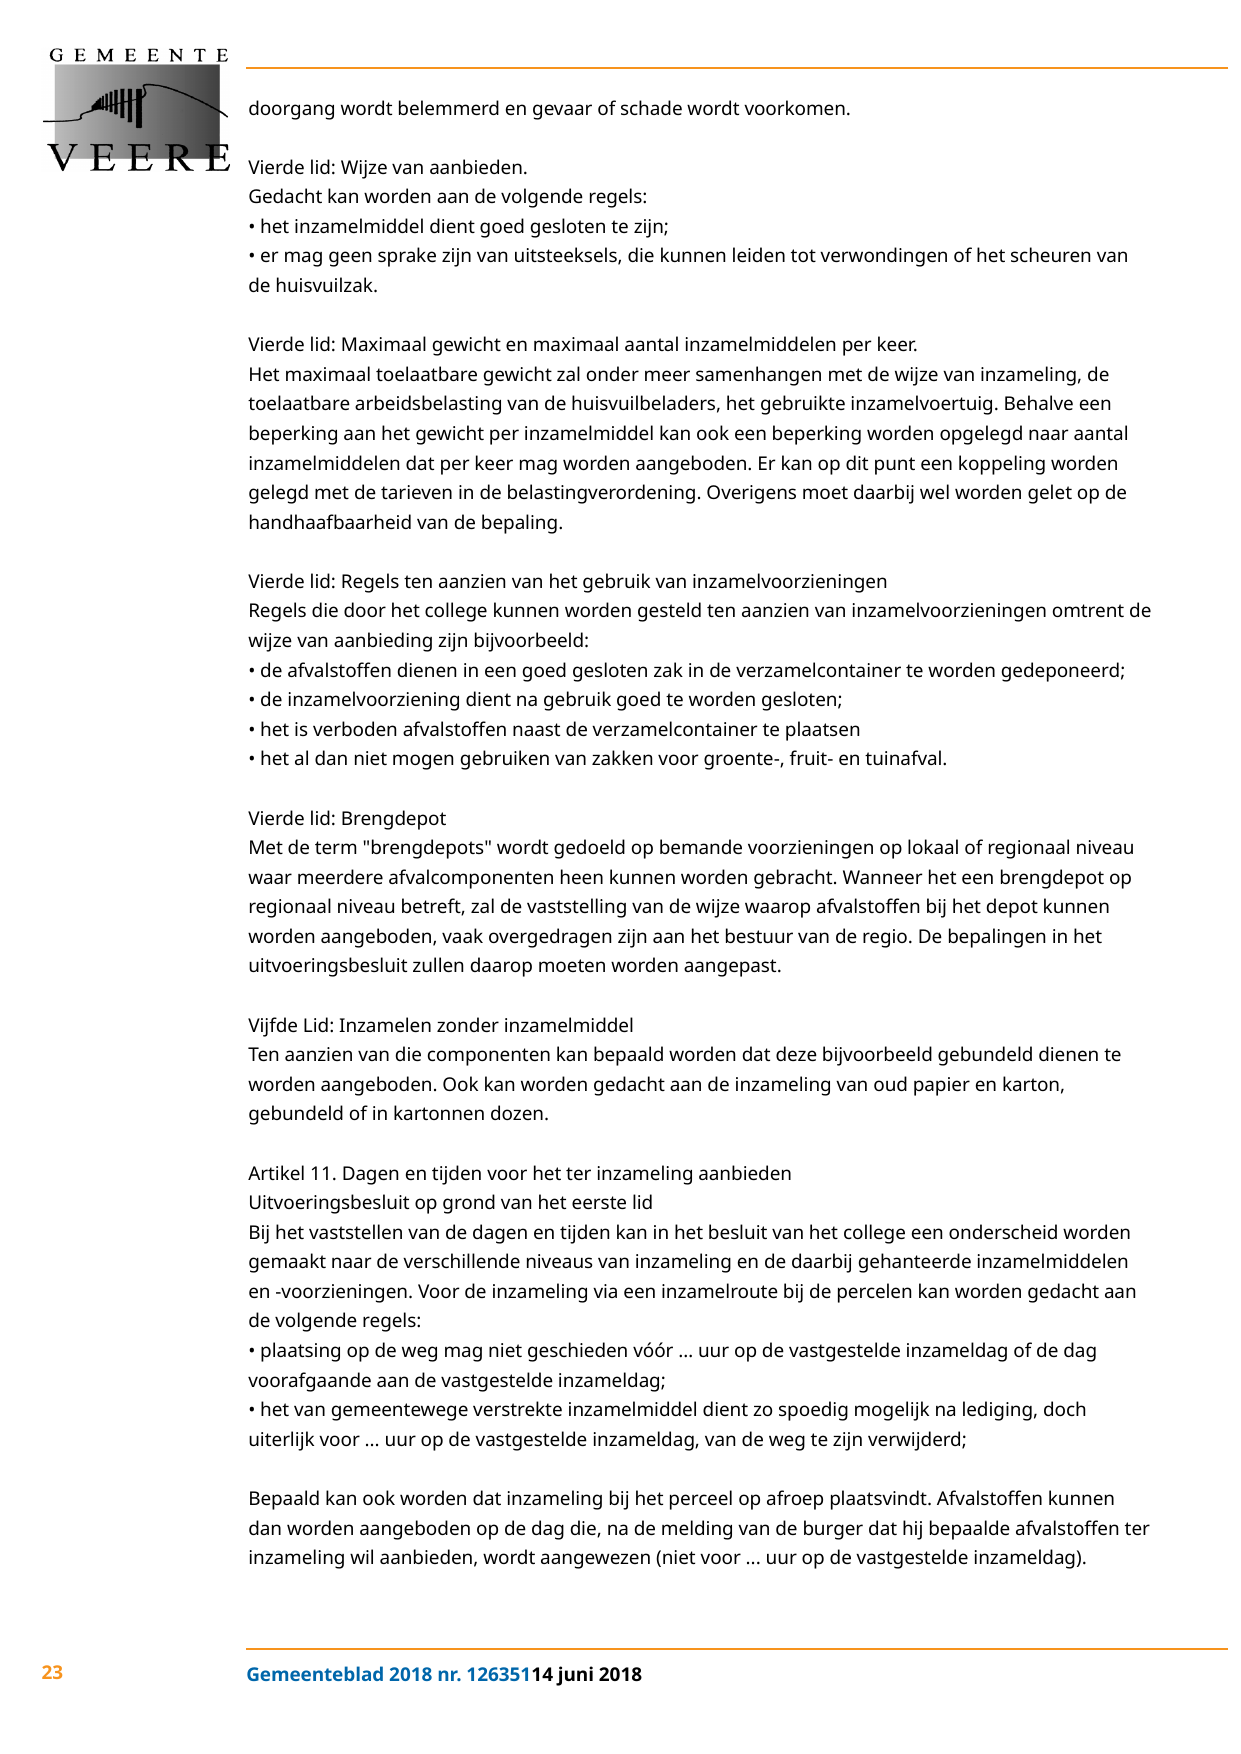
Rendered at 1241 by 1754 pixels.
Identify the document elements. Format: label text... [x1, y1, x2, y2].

text • de inzamelvoorziening dient na gebruik goed te worden gesloten; [248, 686, 1152, 712]
text • de afvalstoffen dienen in een goed gesloten zak in de verzamelcontainer te worden gedeponeerd; [248, 657, 1152, 683]
text Vierde lid: Wijze van aanbieden. [248, 154, 1152, 180]
text Vierde lid: Regels ten aanzien van het gebruik van inzamelvoorzieningen [248, 568, 1152, 594]
text Uitvoeringsbesluit op grond van het eerste lid [248, 1189, 1152, 1215]
text Bepaald kan ook worden dat inzameling bij het perceel op afroep plaatsvindt. Afvalstoffen kunnen dan worden aangeboden op de dag die, na de melding van de burger dat hij bepaalde afvalstoffen ter inzameling wil aanbieden, wordt aangewezen (niet voor ... uur op de vastgestelde inzameldag). [248, 1485, 1152, 1570]
text Ten aanzien van die componenten kan bepaald worden dat deze bijvoorbeeld gebundeld dienen te worden aangeboden. Ook kan worden gedacht aan de inzameling van oud papier en karton, gebundeld of in kartonnen dozen. [248, 1041, 1152, 1126]
text Gedacht kan worden aan de volgende regels: [248, 183, 1152, 209]
text Artikel 11. Dagen en tijden voor het ter inzameling aanbieden [248, 1160, 1152, 1186]
text Vijfde Lid: Inzamelen zonder inzamelmiddel [248, 1012, 1152, 1038]
text • het is verboden afvalstoffen naast de verzamelcontainer te plaatsen [248, 716, 1152, 742]
text Vierde lid: Brengdepot [248, 805, 1152, 831]
text • er mag geen sprake zijn van uitsteeksels, die kunnen leiden tot verwondingen of het scheuren van de huisvuilzak. [248, 243, 1152, 298]
text • het inzamelmiddel dient goed gesloten te zijn; [248, 213, 1152, 239]
text Met de term "brengdepots" wordt gedoeld op bemande voorzieningen op lokaal of regionaal niveau waar meerdere afvalcomponenten heen kunnen worden gebracht. Wanneer het een brengdepot op regionaal niveau betreft, zal de vaststelling van de wijze waarop afvalstoffen bij het depot kunnen worden aangeboden, vaak overgedragen zijn aan het bestuur van de regio. De bepalingen in het uitvoeringsbesluit zullen daarop moeten worden aangepast. [248, 834, 1152, 978]
text • het al dan niet mogen gebruiken van zakken voor groente-, fruit- en tuinafval. [248, 746, 1152, 771]
text • plaatsing op de weg mag niet geschieden vóór … uur op de vastgestelde inzameldag of de dag voorafgaande aan de vastgestelde inzameldag; [248, 1337, 1152, 1393]
text Bij het vaststellen van de dagen en tijden kan in het besluit van het college een onderscheid worden gemaakt naar de verschillende niveaus van inzameling en de daarbij gehanteerde inzamelmiddelen en -voorzieningen. Voor de inzameling via een inzamelroute bij de percelen kan worden gedacht aan de volgende regels: [248, 1219, 1152, 1333]
picture [41, 47, 231, 172]
text Regels die door het college kunnen worden gesteld ten aanzien van inzamelvoorzieningen omtrent de wijze van aanbieding zijn bijvoorbeeld: [248, 598, 1152, 653]
text Vierde lid: Maximaal gewicht en maximaal aantal inzamelmiddelen per keer. [248, 331, 1152, 357]
text • het van gemeentewege verstrekte inzamelmiddel dient zo spoedig mogelijk na lediging, doch uiterlijk voor ... uur op de vastgestelde inzameldag, van de weg te zijn verwijderd; [248, 1396, 1152, 1452]
text Het maximaal toelaatbare gewicht zal onder meer samenhangen met de wijze van inzameling, de toelaatbare arbeidsbelasting van de huisvuilbeladers, het gebruikte inzamelvoertuig. Behalve een beperking aan het gewicht per inzamelmiddel kan ook een beperking worden opgelegd naar aantal inzamelmiddelen dat per keer mag worden aangeboden. Er kan op dit punt een koppeling worden gelegd met de tarieven in de belastingverordening. Overigens moet daarbij wel worden gelet op de handhaafbaarheid van de bepaling. [248, 361, 1152, 535]
text doorgang wordt belemmerd en gevaar of schade wordt voorkomen. [248, 95, 1152, 121]
